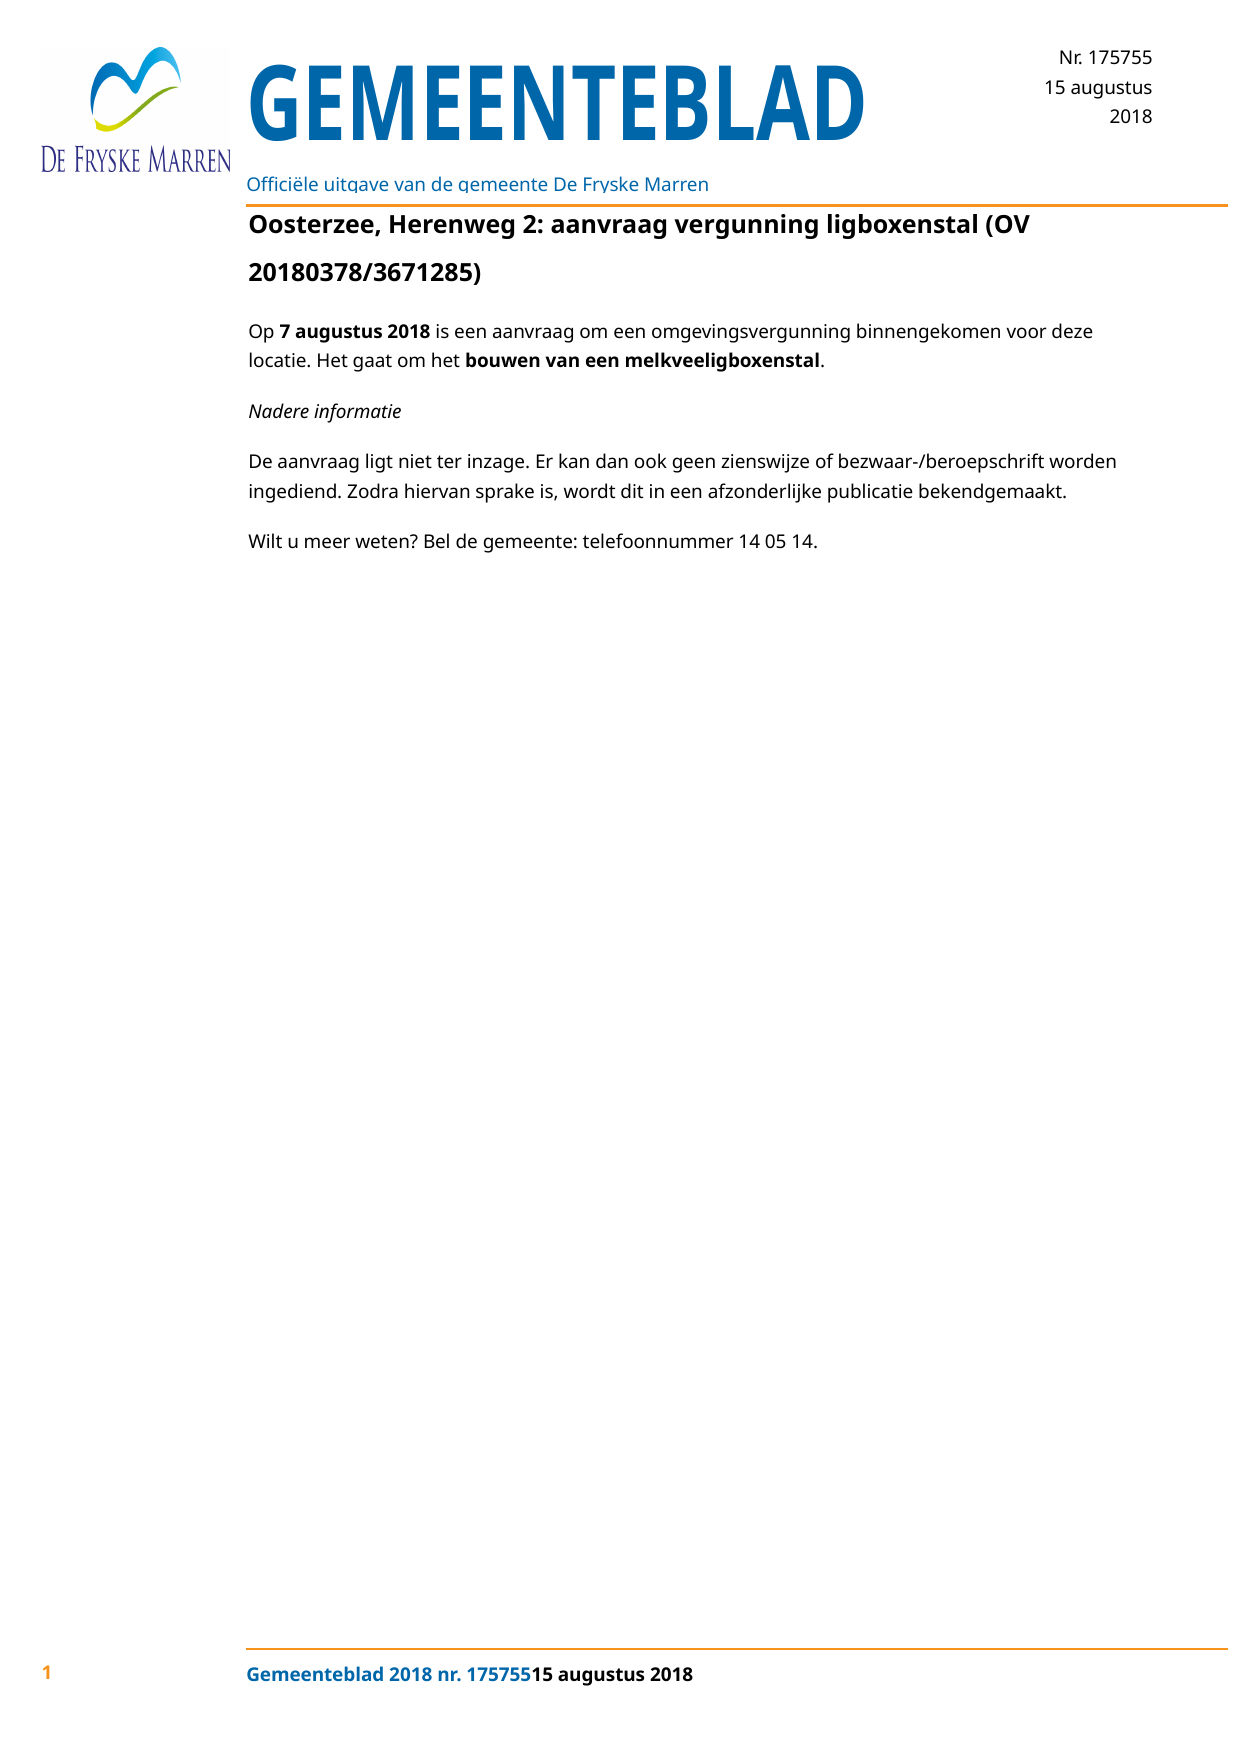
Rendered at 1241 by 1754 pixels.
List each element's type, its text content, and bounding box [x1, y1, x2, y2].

picture [41, 47, 231, 172]
text Nadere informatie [248, 398, 1152, 424]
text Oosterzee, Herenweg 2: aanvraag vergunning ligboxenstal (OV 20180378/3671285) [248, 207, 1152, 288]
text Op 7 augustus 2018 is een aanvraag om een omgevingsvergunning binnengekomen voor deze locatie. Het gaat om het bouwen van een melkveeligboxenstal. [248, 318, 1152, 373]
text De aanvraag ligt niet ter inzage. Er kan dan ook geen zienswijze of bezwaar-/beroepschrift worden ingediend. Zodra hiervan sprake is, wordt dit in een afzonderlijke publicatie bekendgemaakt. [248, 448, 1152, 504]
text Wilt u meer weten? Bel de gemeente: telefoonnummer 14 05 14. [248, 528, 1152, 554]
